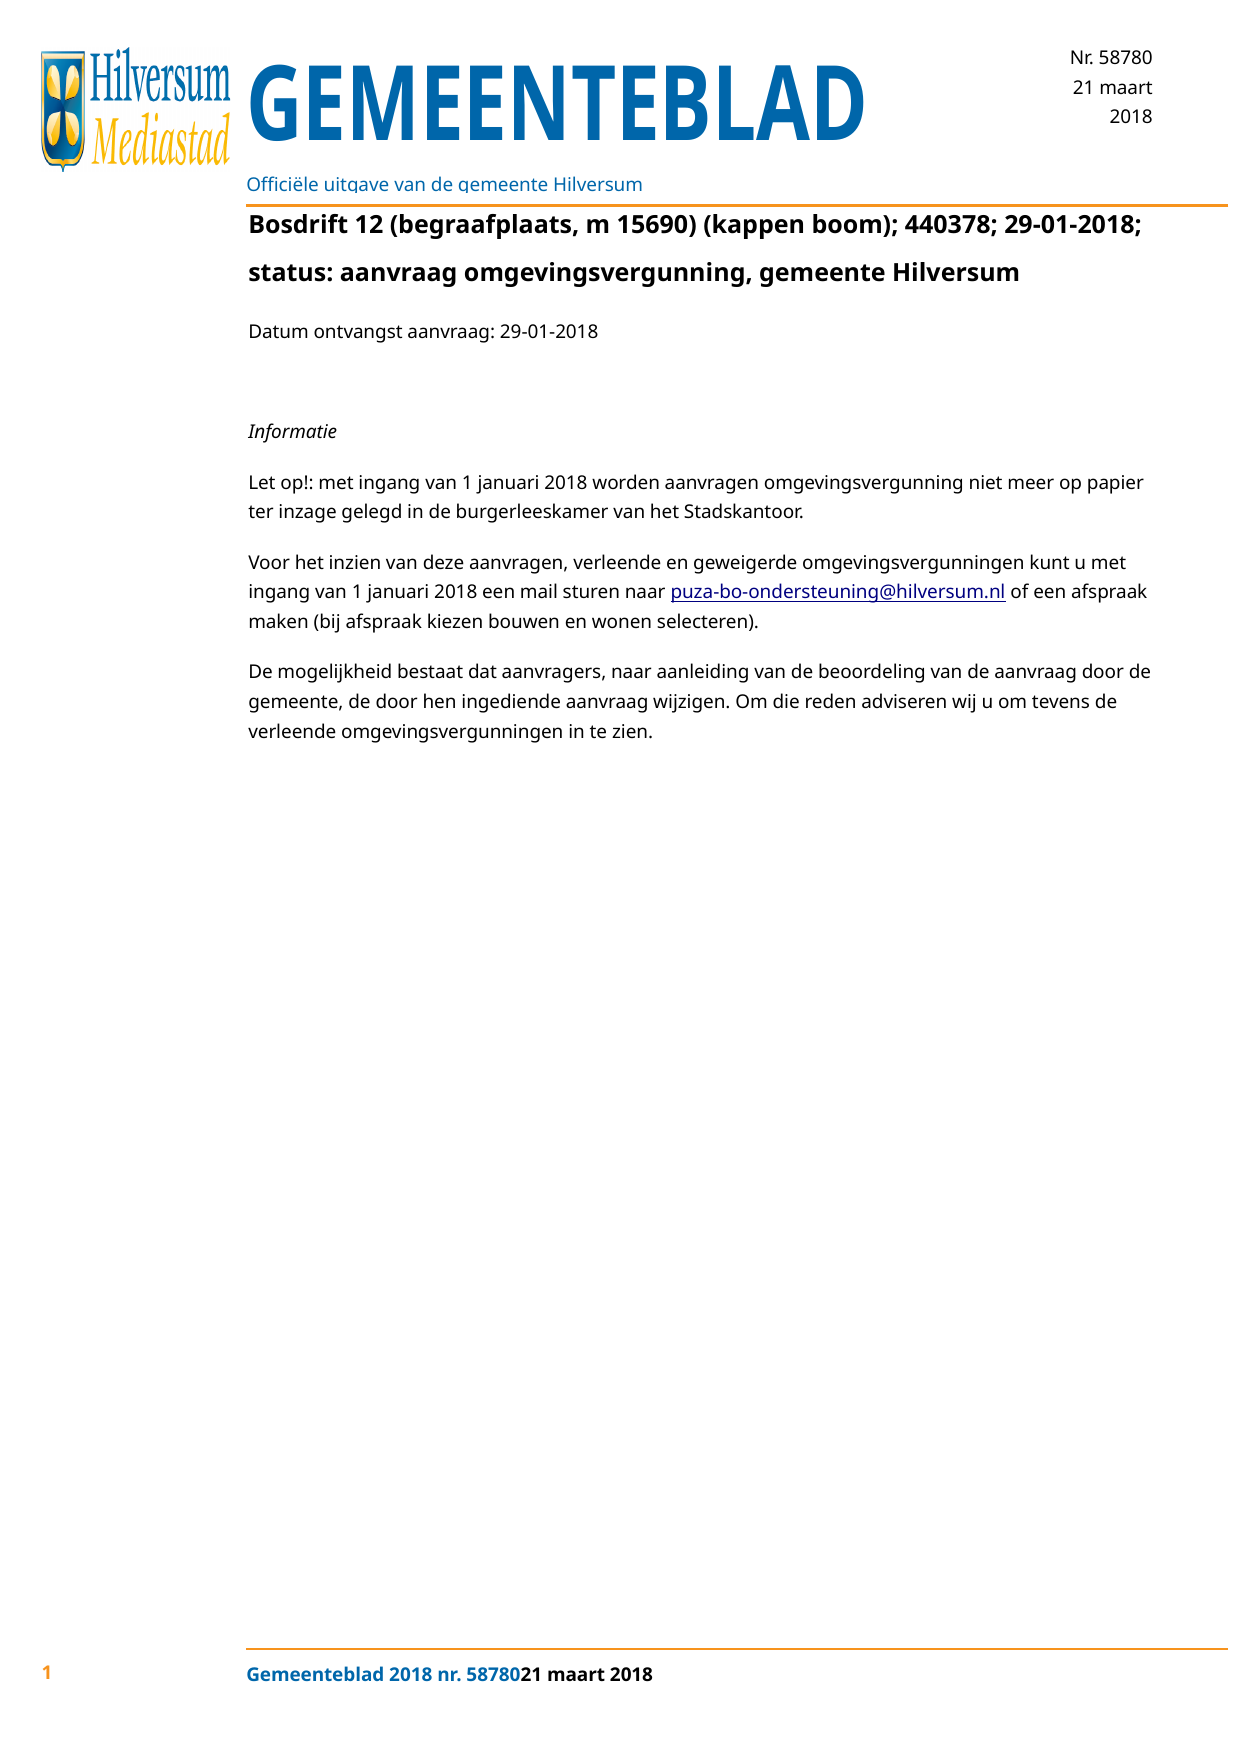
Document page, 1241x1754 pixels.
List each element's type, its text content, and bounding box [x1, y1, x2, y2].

picture [41, 47, 231, 172]
text Datum ontvangst aanvraag: 29-01-2018 [248, 318, 1152, 344]
text Bosdrift 12 (begraafplaats, m 15690) (kappen boom); 440378; 29-01-2018; status: aanvraag omgevingsvergunning, gemeente Hilversum [248, 207, 1152, 288]
text Informatie [248, 419, 1152, 444]
text Voor het inzien van deze aanvragen, verleende en geweigerde omgevingsvergunningen kunt u met ingang van 1 januari 2018 een mail sturen naar puza-bo-ondersteuning@hilversum.nl of een afspraak maken (bij afspraak kiezen bouwen en wonen selecteren). [248, 549, 1152, 634]
text Let op!: met ingang van 1 januari 2018 worden aanvragen omgevingsvergunning niet meer op papier ter inzage gelegd in de burgerleeskamer van het Stadskantoor. [248, 469, 1152, 524]
text De mogelijkheid bestaat dat aanvragers, naar aanleiding van de beoordeling van de aanvraag door de gemeente, de door hen ingediende aanvraag wijzigen. Om die reden adviseren wij u om tevens de verleende omgevingsvergunningen in te zien. [248, 659, 1152, 744]
